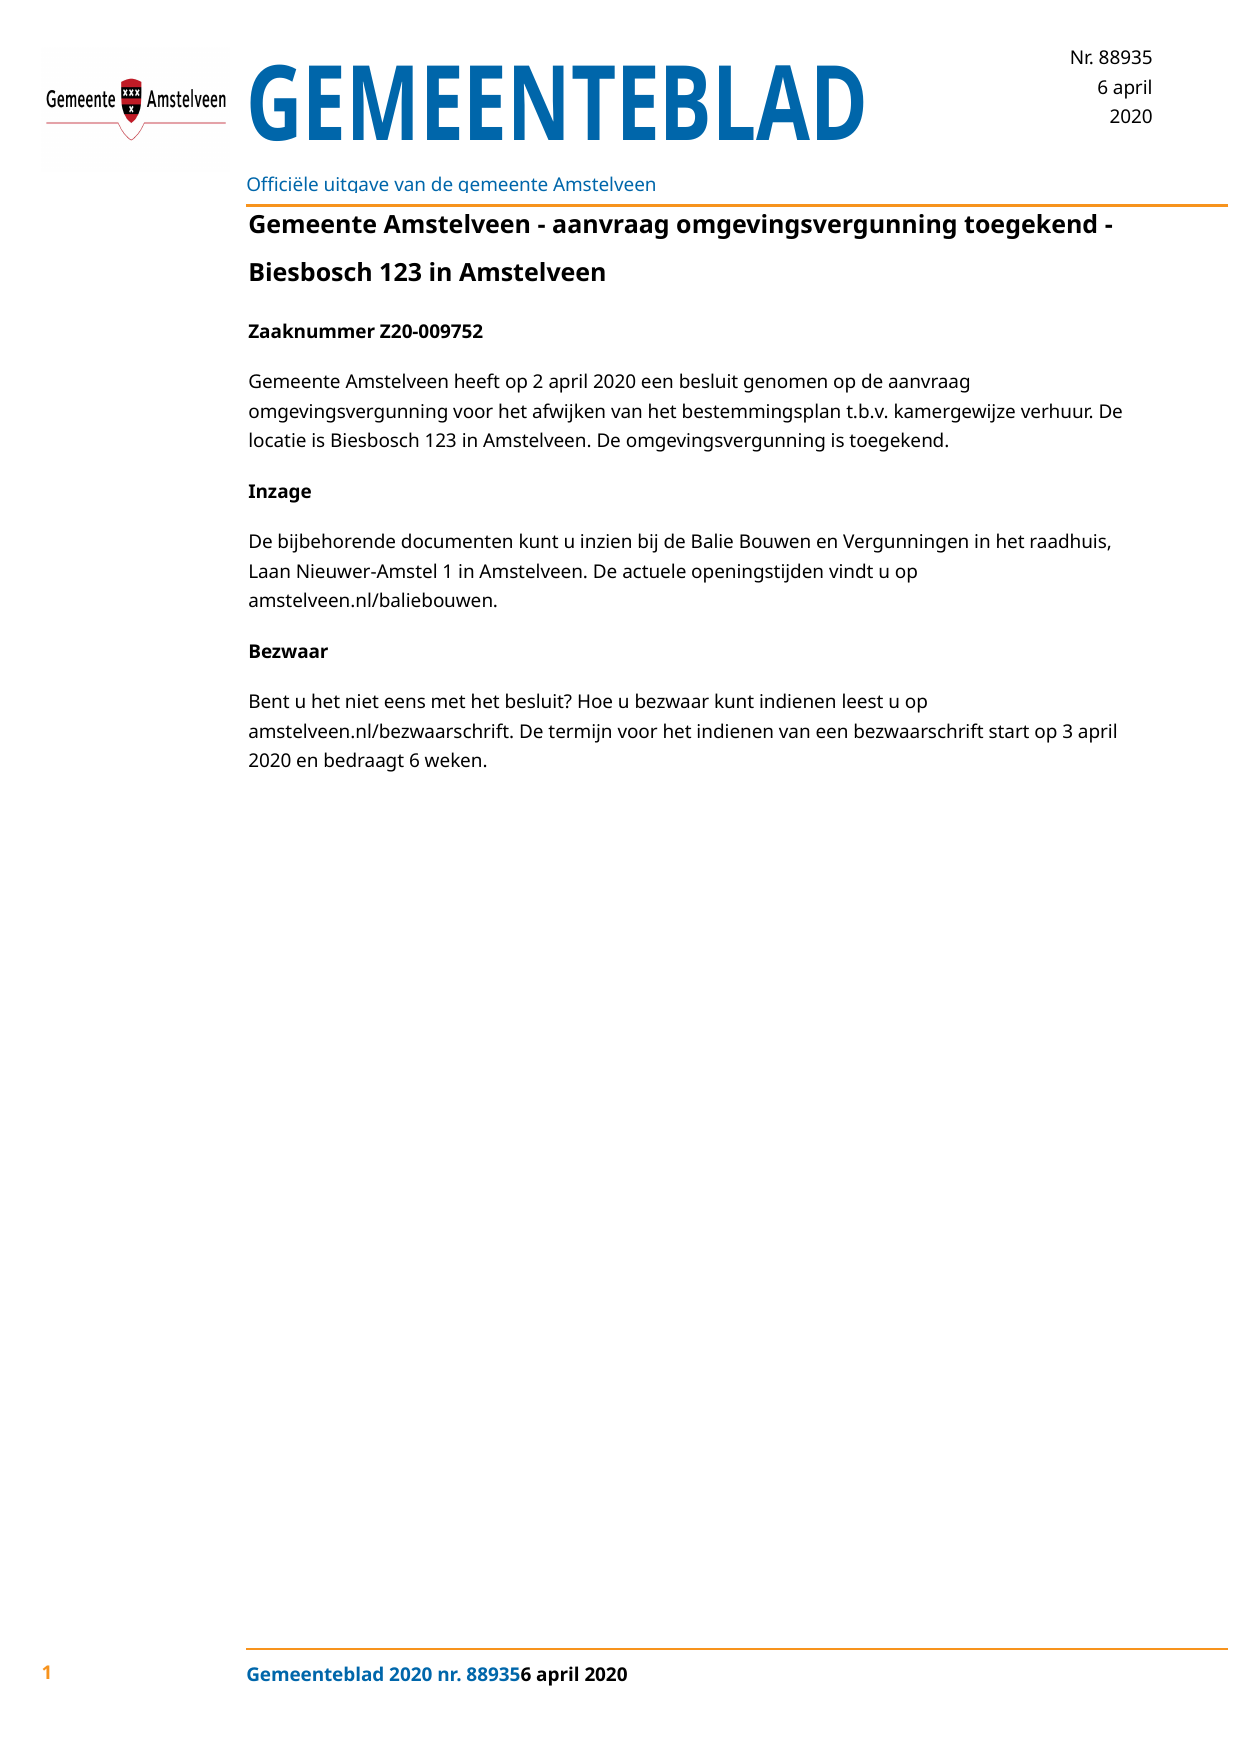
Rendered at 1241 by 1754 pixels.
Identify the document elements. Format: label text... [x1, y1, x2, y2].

text Inzage [248, 478, 1152, 504]
text De bijbehorende documenten kunt u inzien bij de Balie Bouwen en Vergunningen in het raadhuis, Laan Nieuwer-Amstel 1 in Amstelveen. De actuele openingstijden vindt u op amstelveen.nl/baliebouwen. [248, 528, 1152, 613]
picture [41, 47, 231, 172]
text Zaaknummer Z20-009752 [248, 318, 1152, 344]
text Gemeente Amstelveen - aanvraag omgevingsvergunning toegekend - Biesbosch 123 in Amstelveen [248, 207, 1152, 288]
text Gemeente Amstelveen heeft op 2 april 2020 een besluit genomen op de aanvraag omgevingsvergunning voor het afwijken van het bestemmingsplan t.b.v. kamergewijze verhuur. De locatie is Biesbosch 123 in Amstelveen. De omgevingsvergunning is toegekend. [248, 368, 1152, 453]
text Bent u het niet eens met het besluit? Hoe u bezwaar kunt indienen leest u op amstelveen.nl/bezwaarschrift. De termijn voor het indienen van een bezwaarschrift start op 3 april 2020 en bedraagt 6 weken. [248, 688, 1152, 773]
text Bezwaar [248, 638, 1152, 664]
